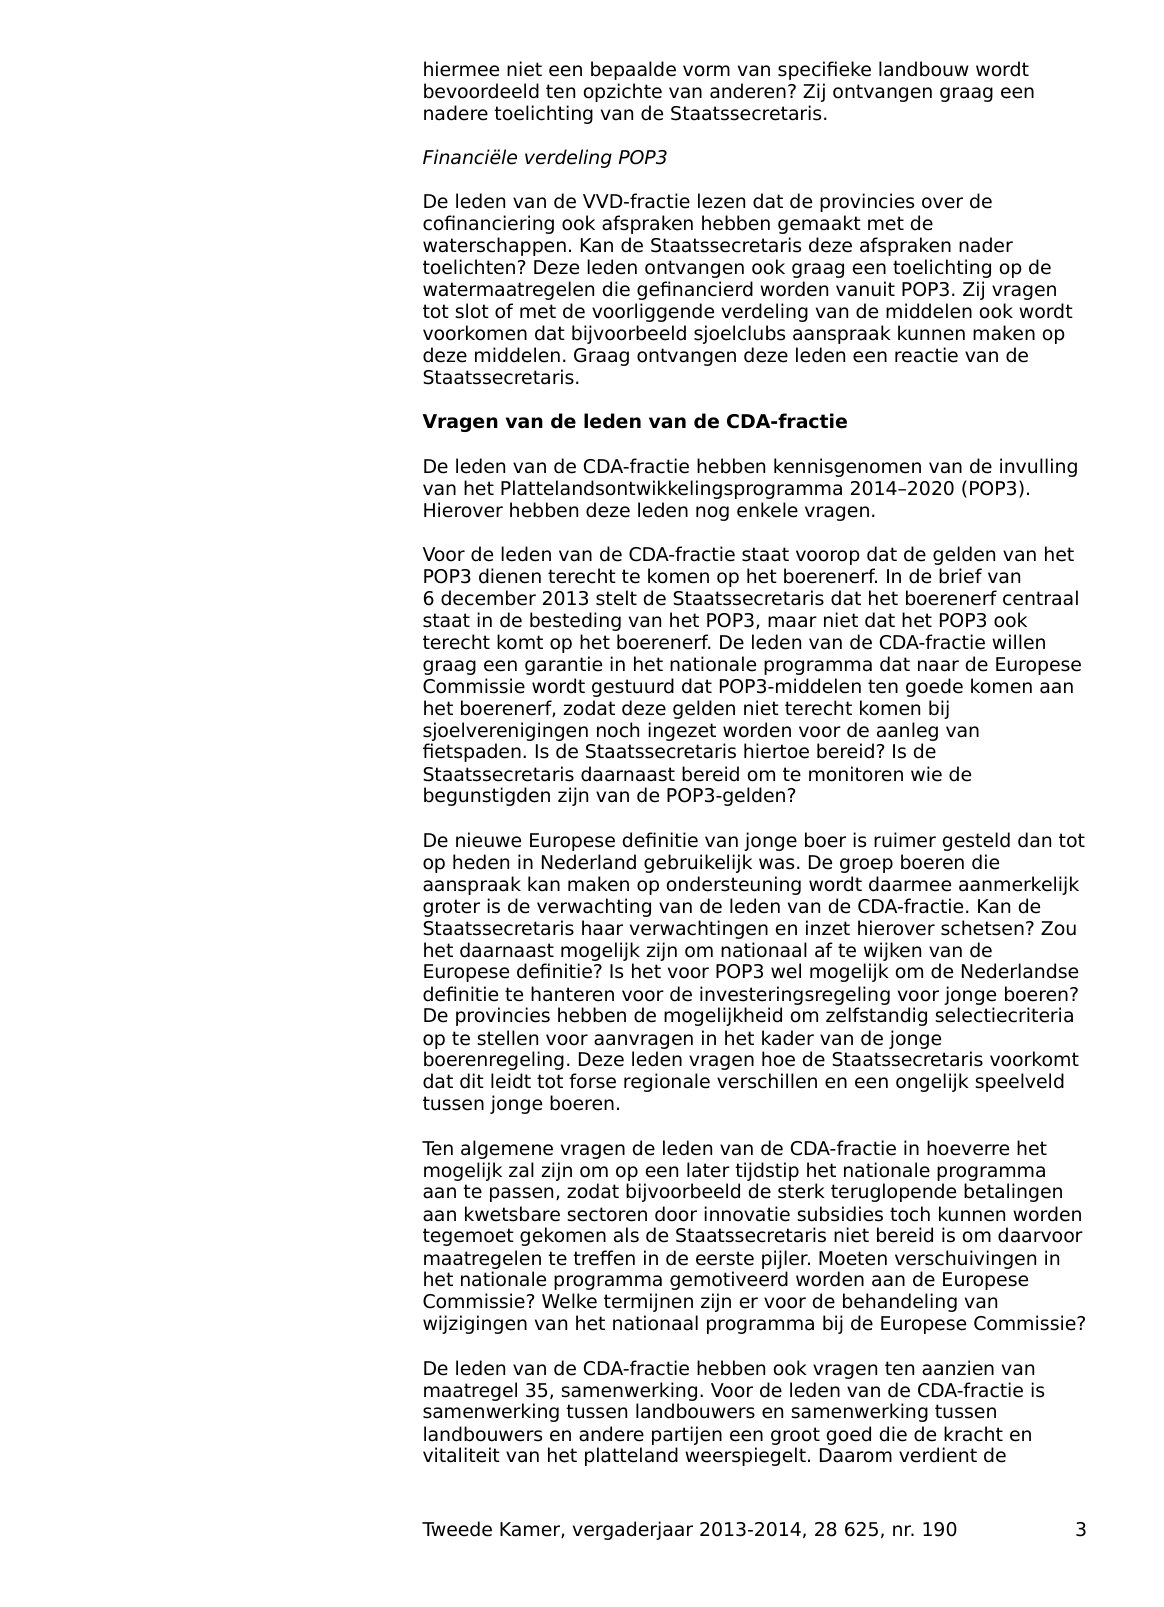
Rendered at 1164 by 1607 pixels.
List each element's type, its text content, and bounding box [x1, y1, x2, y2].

text De leden van de CDA-fractie hebben kennisgenomen van de invulling van het Plattelandsontwikkelingsprogramma 2014–2020 (POP3). Hierover hebben deze leden nog enkele vragen. [422, 456, 1087, 521]
text De leden van de VVD-fractie lezen dat de provincies over de cofinanciering ook afspraken hebben gemaakt met de waterschappen. Kan de Staatssecretaris deze afspraken nader toelichten? Deze leden ontvangen ook graag een toelichting op de watermaatregelen die gefinancierd worden vanuit POP3. Zij vragen tot slot of met de voorliggende verdeling van de middelen ook wordt voorkomen dat bijvoorbeeld sjoelclubs aanspraak kunnen maken op deze middelen. Graag ontvangen deze leden een reactie van de Staatssecretaris. [422, 191, 1087, 389]
text Voor de leden van de CDA-fractie staat voorop dat de gelden van het POP3 dienen terecht te komen op het boerenerf. In de brief van 6 december 2013 stelt de Staatssecretaris dat het boerenerf centraal staat in de besteding van het POP3, maar niet dat het POP3 ook terecht komt op het boerenerf. De leden van de CDA-fractie willen graag een garantie in het nationale programma dat naar de Europese Commissie wordt gestuurd dat POP3-middelen ten goede komen aan het boerenerf, zodat deze gelden niet terecht komen bij sjoelverenigingen noch ingezet worden voor de aanleg van fietspaden. Is de Staatssecretaris hiertoe bereid? Is de Staatssecretaris daarnaast bereid om te monitoren wie de begunstigden zijn van de POP3-gelden? [422, 544, 1087, 807]
text De provincies hebben de mogelijkheid om zelfstandig selectiecriteria op te stellen voor aanvragen in het kader van de jonge boerenregeling. Deze leden vragen hoe de Staatssecretaris voorkomt dat dit leidt tot forse regionale verschillen en een ongelijk speelveld tussen jonge boeren. [422, 1005, 1087, 1115]
text De nieuwe Europese definitie van jonge boer is ruimer gesteld dan tot op heden in Nederland gebruikelijk was. De groep boeren die aanspraak kan maken op ondersteuning wordt daarmee aanmerkelijk groter is de verwachting van de leden van de CDA-fractie. Kan de Staatssecretaris haar verwachtingen en inzet hierover schetsen? Zou het daarnaast mogelijk zijn om nationaal af te wijken van de Europese definitie? Is het voor POP3 wel mogelijk om de Nederlandse definitie te hanteren voor de investeringsregeling voor jonge boeren? [422, 829, 1087, 1005]
subtitle Vragen van de leden van de CDA-fractie [422, 411, 1087, 433]
subtitle Financiële verdeling POP3 [422, 147, 1087, 169]
text De leden van de CDA-fractie hebben ook vragen ten aanzien van maatregel 35, samenwerking. Voor de leden van de CDA-fractie is samenwerking tussen landbouwers en samenwerking tussen landbouwers en andere partijen een groot goed die de kracht en vitaliteit van het platteland weerspiegelt. Daarom verdient de [422, 1357, 1087, 1467]
text hiermee niet een bepaalde vorm van specifieke landbouw wordt bevoordeeld ten opzichte van anderen? Zij ontvangen graag een nadere toelichting van de Staatssecretaris. [422, 59, 1087, 125]
text Ten algemene vragen de leden van de CDA-fractie in hoeverre het mogelijk zal zijn om op een later tijdstip het nationale programma aan te passen, zodat bijvoorbeeld de sterk teruglopende betalingen aan kwetsbare sectoren door innovatie subsidies toch kunnen worden tegemoet gekomen als de Staatssecretaris niet bereid is om daarvoor maatregelen te treffen in de eerste pijler. Moeten verschuivingen in het nationale programma gemotiveerd worden aan de Europese Commissie? Welke termijnen zijn er voor de behandeling van wijzigingen van het nationaal programma bij de Europese Commissie? [422, 1137, 1087, 1335]
